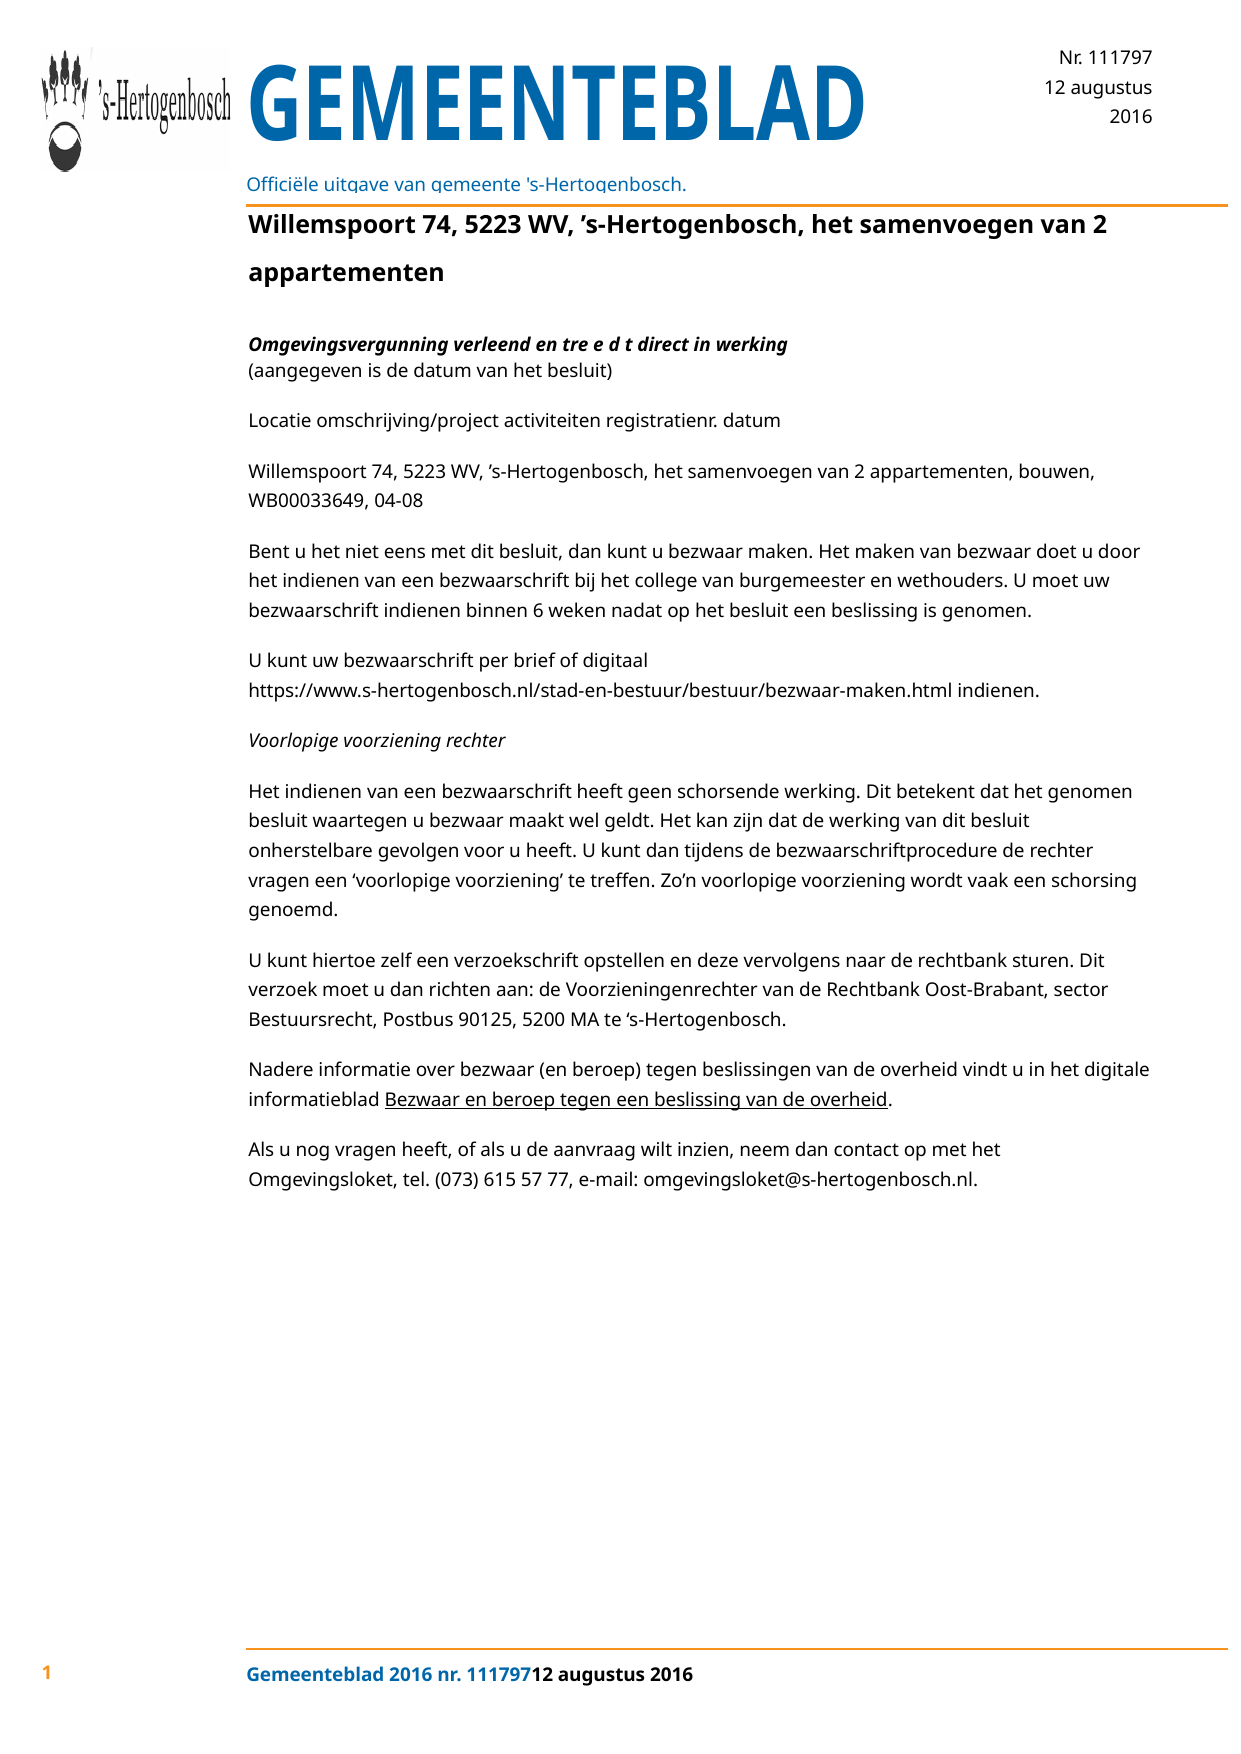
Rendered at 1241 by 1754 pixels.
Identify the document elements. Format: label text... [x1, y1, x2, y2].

text U kunt uw bezwaarschrift per brief of digitaal https://www.s-hertogenbosch.nl/stad-en-bestuur/bestuur/bezwaar-maken.html indienen. [248, 648, 1152, 703]
text Willemspoort 74, 5223 WV, ’s-Hertogenbosch, het samenvoegen van 2 appartementen [248, 207, 1152, 288]
text U kunt hiertoe zelf een verzoekschrift opstellen en deze vervolgens naar de rechtbank sturen. Dit verzoek moet u dan richten aan: de Voorzieningenrechter van de Rechtbank Oost-Brabant, sector Bestuursrecht, Postbus 90125, 5200 MA te ‘s-Hertogenbosch. [248, 947, 1152, 1032]
text Het indienen van een bezwaarschrift heeft geen schorsende werking. Dit betekent dat het genomen besluit waartegen u bezwaar maakt wel geldt. Het kan zijn dat de werking van dit besluit onherstelbare gevolgen voor u heeft. U kunt dan tijdens de bezwaarschriftprocedure de rechter vragen een ‘voorlopige voorziening’ te treffen. Zo’n voorlopige voorziening wordt vaak een schorsing genoemd. [248, 778, 1152, 922]
text Locatie omschrijving/project activiteiten registratienr. datum [248, 408, 1152, 433]
picture [41, 47, 231, 172]
text Voorlopige voorziening rechter [248, 728, 1152, 753]
text Bent u het niet eens met dit besluit, dan kunt u bezwaar maken. Het maken van bezwaar doet u door het indienen van een bezwaarschrift bij het college van burgemeester en wethouders. U moet uw bezwaarschrift indienen binnen 6 weken nadat op het besluit een beslissing is genomen. [248, 538, 1152, 623]
text Omgevingsvergunning verleend en tre e d t direct in werking [248, 331, 1152, 357]
text (aangegeven is de datum van het besluit) [248, 357, 1152, 383]
text Willemspoort 74, 5223 WV, ’s-Hertogenbosch, het samenvoegen van 2 appartementen, bouwen, WB00033649, 04-08 [248, 458, 1152, 513]
text Nadere informatie over bezwaar (en beroep) tegen beslissingen van de overheid vindt u in het digitale informatieblad Bezwaar en beroep tegen een beslissing van de overheid. [248, 1056, 1152, 1112]
text Als u nog vragen heeft, of als u de aanvraag wilt inzien, neem dan contact op met het Omgevingsloket, tel. (073) 615 57 77, e-mail: omgevingsloket@s-hertogenbosch.nl. [248, 1136, 1152, 1192]
